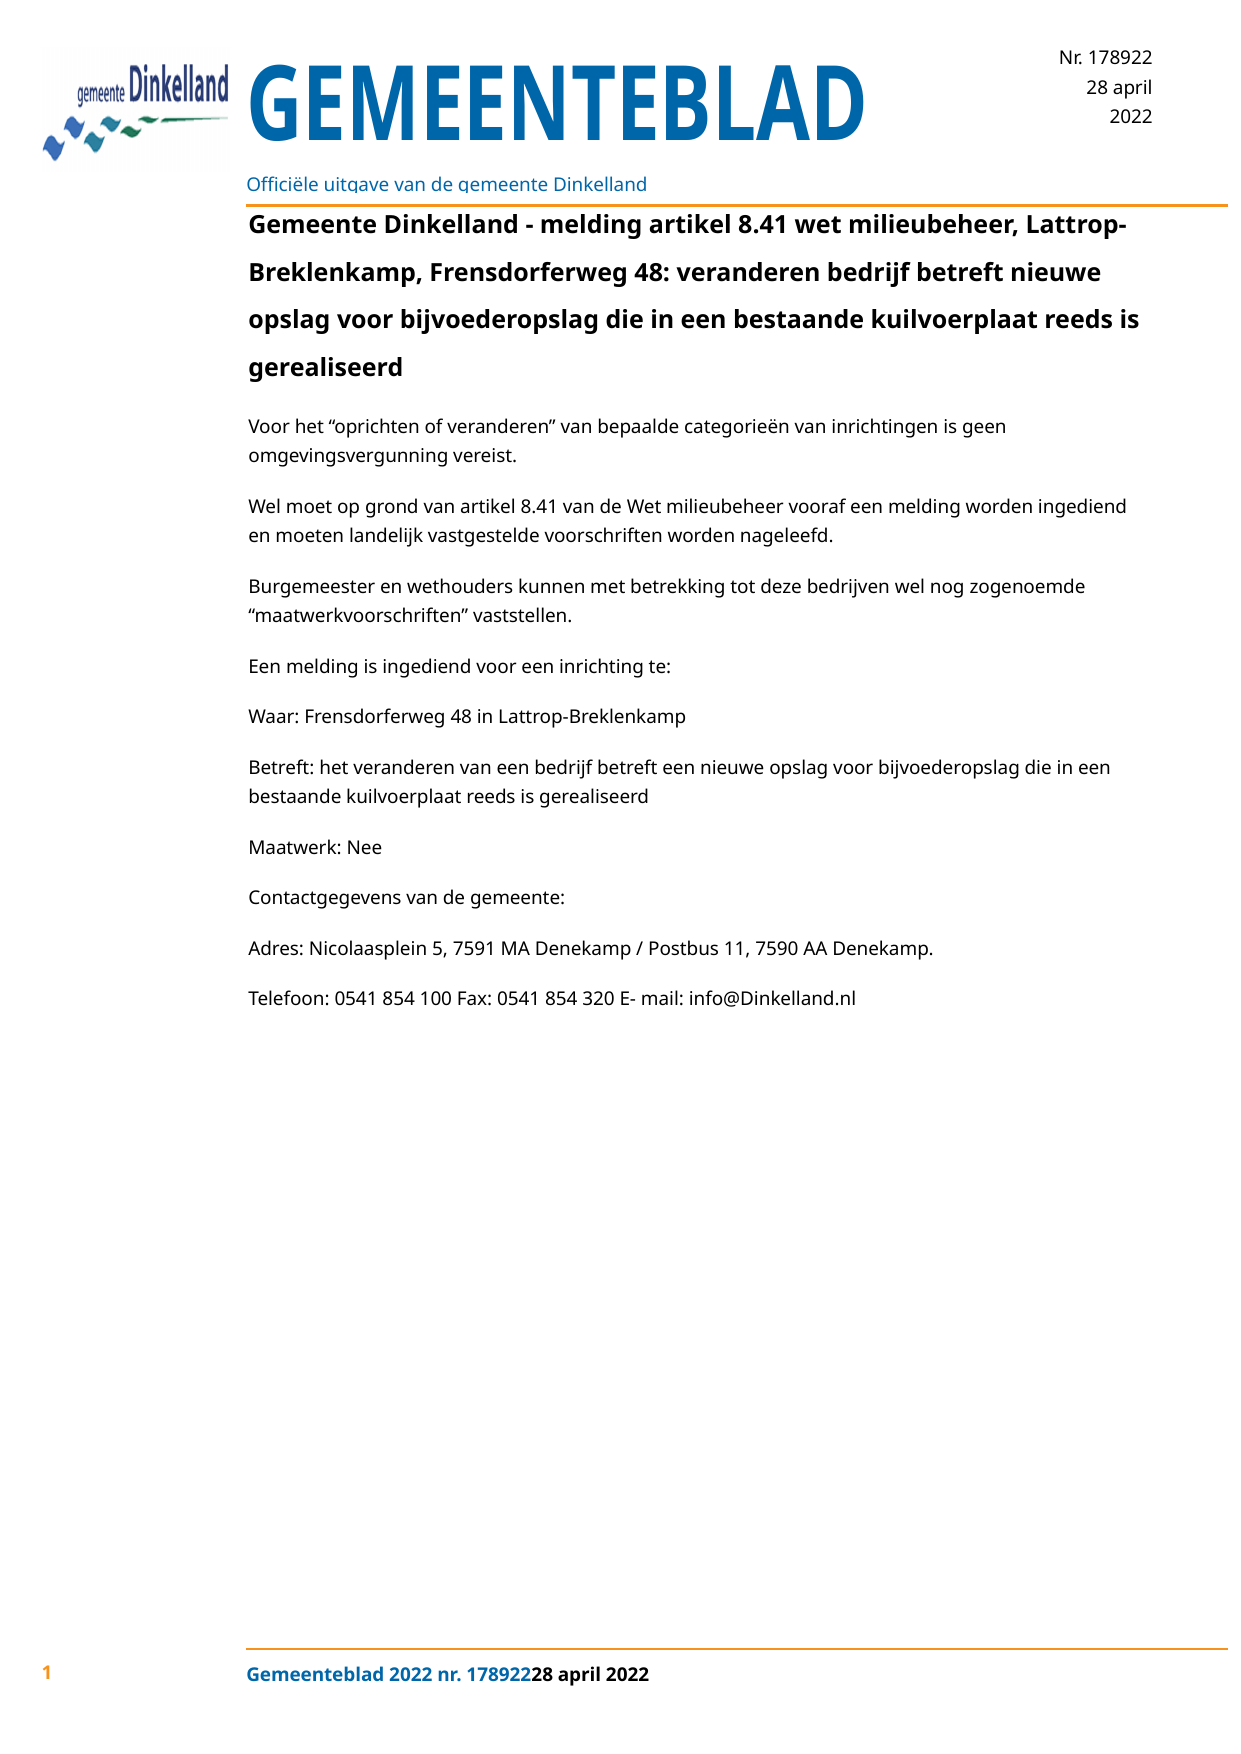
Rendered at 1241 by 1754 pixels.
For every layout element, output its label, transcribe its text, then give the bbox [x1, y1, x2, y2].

picture [41, 47, 231, 172]
text Burgemeester en wethouders kunnen met betrekking tot deze bedrijven wel nog zogenoemde “maatwerkvoorschriften” vaststellen. [248, 573, 1152, 628]
text Gemeente Dinkelland - melding artikel 8.41 wet milieubeheer, Lattrop-Breklenkamp, Frensdorferweg 48: veranderen bedrijf betreft nieuwe opslag voor bijvoederopslag die in een bestaande kuilvoerplaat reeds is gerealiseerd [248, 207, 1152, 384]
text Betreft: het veranderen van een bedrijf betreft een nieuwe opslag voor bijvoederopslag die in een bestaande kuilvoerplaat reeds is gerealiseerd [248, 754, 1152, 809]
text Voor het “oprichten of veranderen” van bepaalde categorieën van inrichtingen is geen omgevingsvergunning vereist. [248, 413, 1152, 468]
text Adres: Nicolaasplein 5, 7591 MA Denekamp / Postbus 11, 7590 AA Denekamp. [248, 935, 1152, 961]
text Contactgegevens van de gemeente: [248, 884, 1152, 910]
text Een melding is ingediend voor een inrichting te: [248, 653, 1152, 679]
text Waar: Frensdorferweg 48 in Lattrop-Breklenkamp [248, 703, 1152, 729]
text Maatwerk: Nee [248, 834, 1152, 860]
text Telefoon: 0541 854 100 Fax: 0541 854 320 E- mail: info@Dinkelland.nl [248, 985, 1152, 1011]
text Wel moet op grond van artikel 8.41 van de Wet milieubeheer vooraf een melding worden ingediend en moeten landelijk vastgestelde voorschriften worden nageleefd. [248, 493, 1152, 548]
